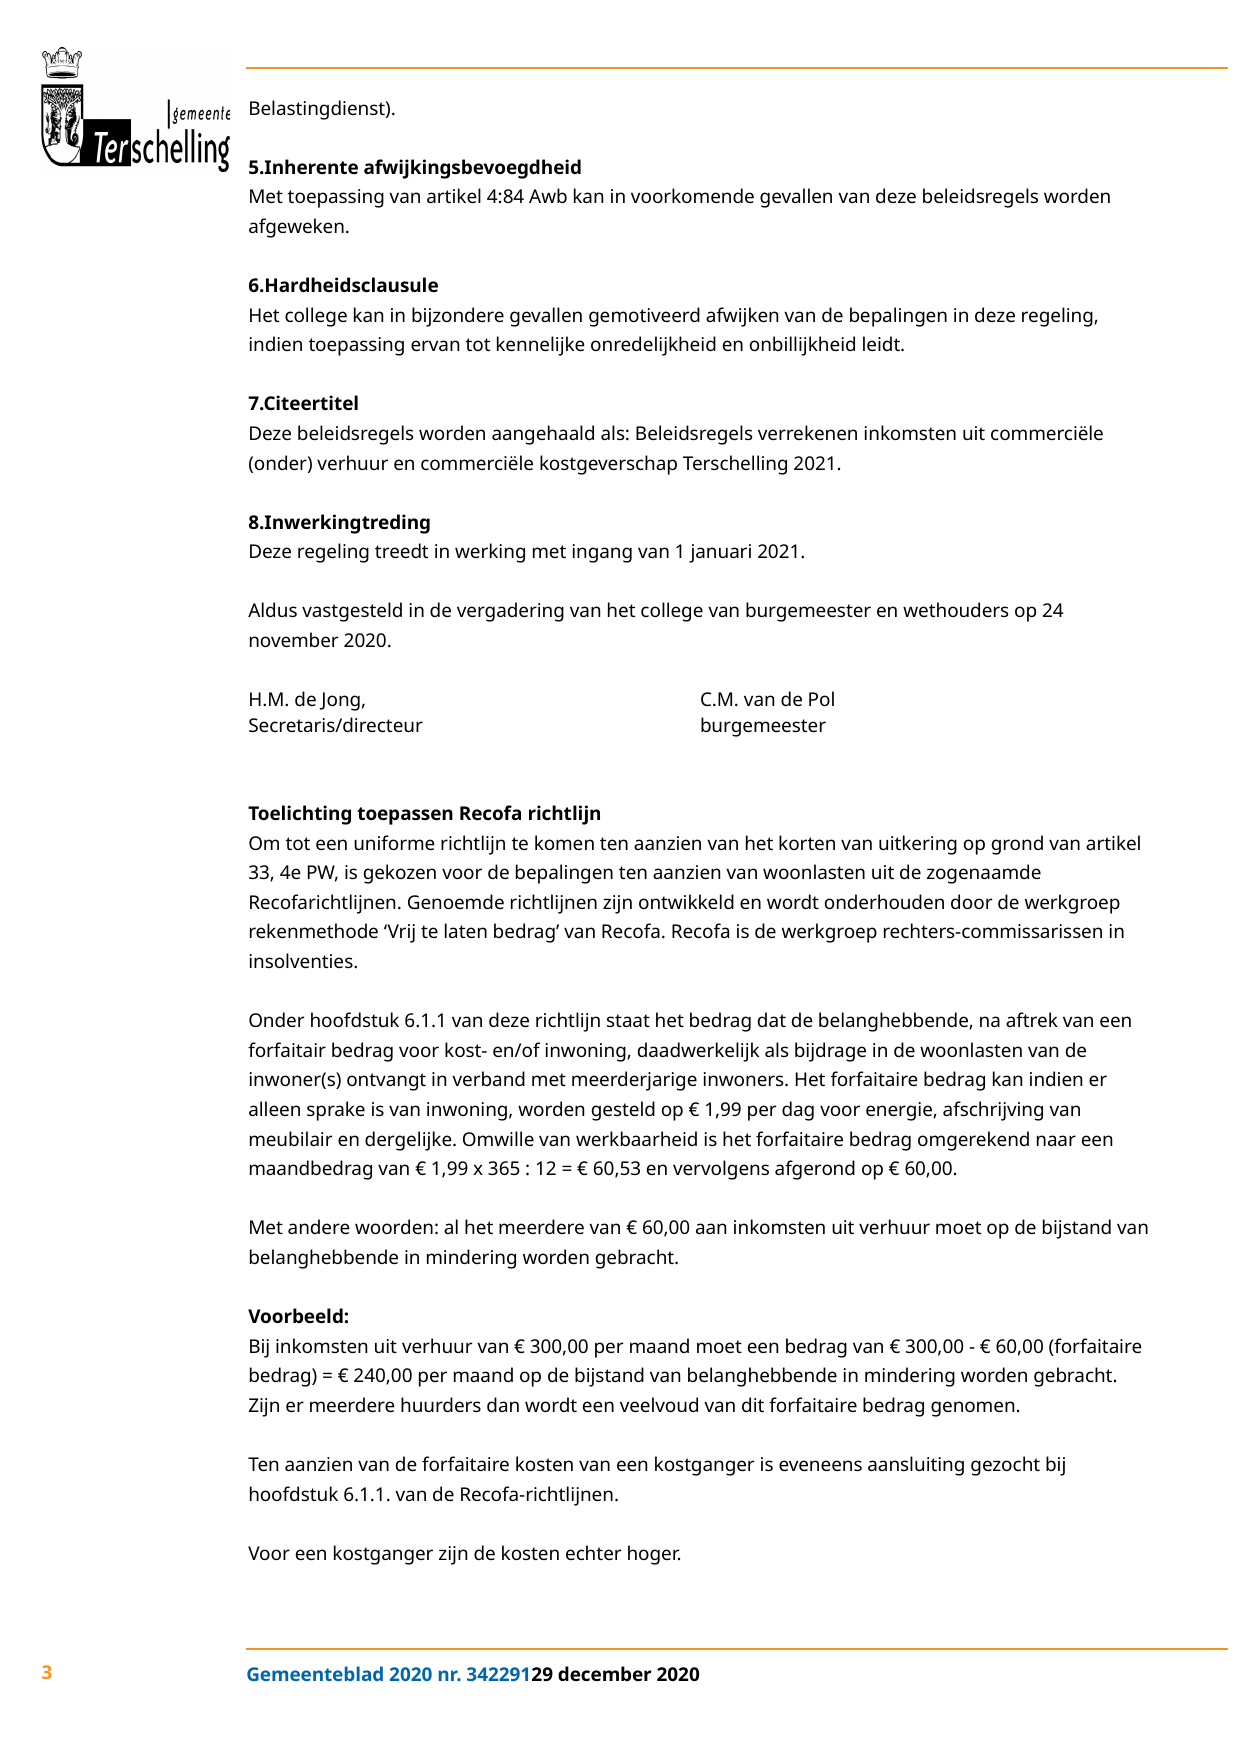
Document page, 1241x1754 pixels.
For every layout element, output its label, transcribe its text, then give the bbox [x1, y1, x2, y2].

text 6.Hardheidsclausule [248, 272, 1152, 298]
picture [41, 47, 231, 172]
table_header H.M. de Jong, [248, 687, 700, 712]
text 7.Citeertitel [248, 391, 1152, 416]
text Met toepassing van artikel 4:84 Awb kan in voorkomende gevallen van deze beleidsregels worden afgeweken. [248, 183, 1152, 239]
text Toelichting toepassen Recofa richtlijn [248, 800, 1152, 826]
table_header C.M. van de Pol [700, 687, 1152, 712]
text 8.Inwerkingtreding [248, 509, 1152, 535]
text Deze regeling treedt in werking met ingang van 1 januari 2021. [248, 538, 1152, 564]
text Onder hoofdstuk 6.1.1 van deze richtlijn staat het bedrag dat de belanghebbende, na aftrek van een forfaitair bedrag voor kost- en/of inwoning, daadwerkelijk als bijdrage in de woonlasten van de inwoner(s) ontvangt in verband met meerderjarige inwoners. Het forfaitaire bedrag kan indien er alleen sprake is van inwoning, worden gesteld op € 1,99 per dag voor energie, afschrijving van meubilair en dergelijke. Omwille van werkbaarheid is het forfaitaire bedrag omgerekend naar een maandbedrag van € 1,99 x 365 : 12 = € 60,53 en vervolgens afgerond op € 60,00. [248, 1007, 1152, 1181]
text Deze beleidsregels worden aangehaald als: Beleidsregels verrekenen inkomsten uit commerciële (onder) verhuur en commerciële kostgeverschap Terschelling 2021. [248, 420, 1152, 476]
text Om tot een uniforme richtlijn te komen ten aanzien van het korten van uitkering op grond van artikel 33, 4e PW, is gekozen voor de bepalingen ten aanzien van woonlasten uit de zogenaamde Recofarichtlijnen. Genoemde richtlijnen zijn ontwikkeld en wordt onderhouden door de werkgroep rekenmethode ‘Vrij te laten bedrag’ van Recofa. Recofa is de werkgroep rechters-commissarissen in insolventies. [248, 830, 1152, 974]
text Belastingdienst). [248, 95, 1152, 121]
text Bij inkomsten uit verhuur van € 300,00 per maand moet een bedrag van € 300,00 - € 60,00 (forfaitaire bedrag) = € 240,00 per maand op de bijstand van belanghebbende in mindering worden gebracht. [248, 1333, 1152, 1388]
text Zijn er meerdere huurders dan wordt een veelvoud van dit forfaitaire bedrag genomen. [248, 1392, 1152, 1418]
text Het college kan in bijzondere gevallen gemotiveerd afwijken van de bepalingen in deze regeling, indien toepassing ervan tot kennelijke onredelijkheid en onbillijkheid leidt. [248, 302, 1152, 357]
text Met andere woorden: al het meerdere van € 60,00 aan inkomsten uit verhuur moet op de bijstand van belanghebbende in mindering worden gebracht. [248, 1214, 1152, 1270]
text Aldus vastgesteld in de vergadering van het college van burgemeester en wethouders op 24 november 2020. [248, 598, 1152, 653]
text Voor een kostganger zijn de kosten echter hoger. [248, 1540, 1152, 1566]
table_cell Secretaris/directeur [248, 712, 700, 738]
text 5.Inherente afwijkingsbevoegdheid [248, 154, 1152, 180]
table_cell burgemeester [700, 712, 1152, 738]
text Voorbeeld: [248, 1303, 1152, 1329]
text Ten aanzien van de forfaitaire kosten van een kostganger is eveneens aansluiting gezocht bij hoofdstuk 6.1.1. van de Recofa-richtlijnen. [248, 1451, 1152, 1507]
